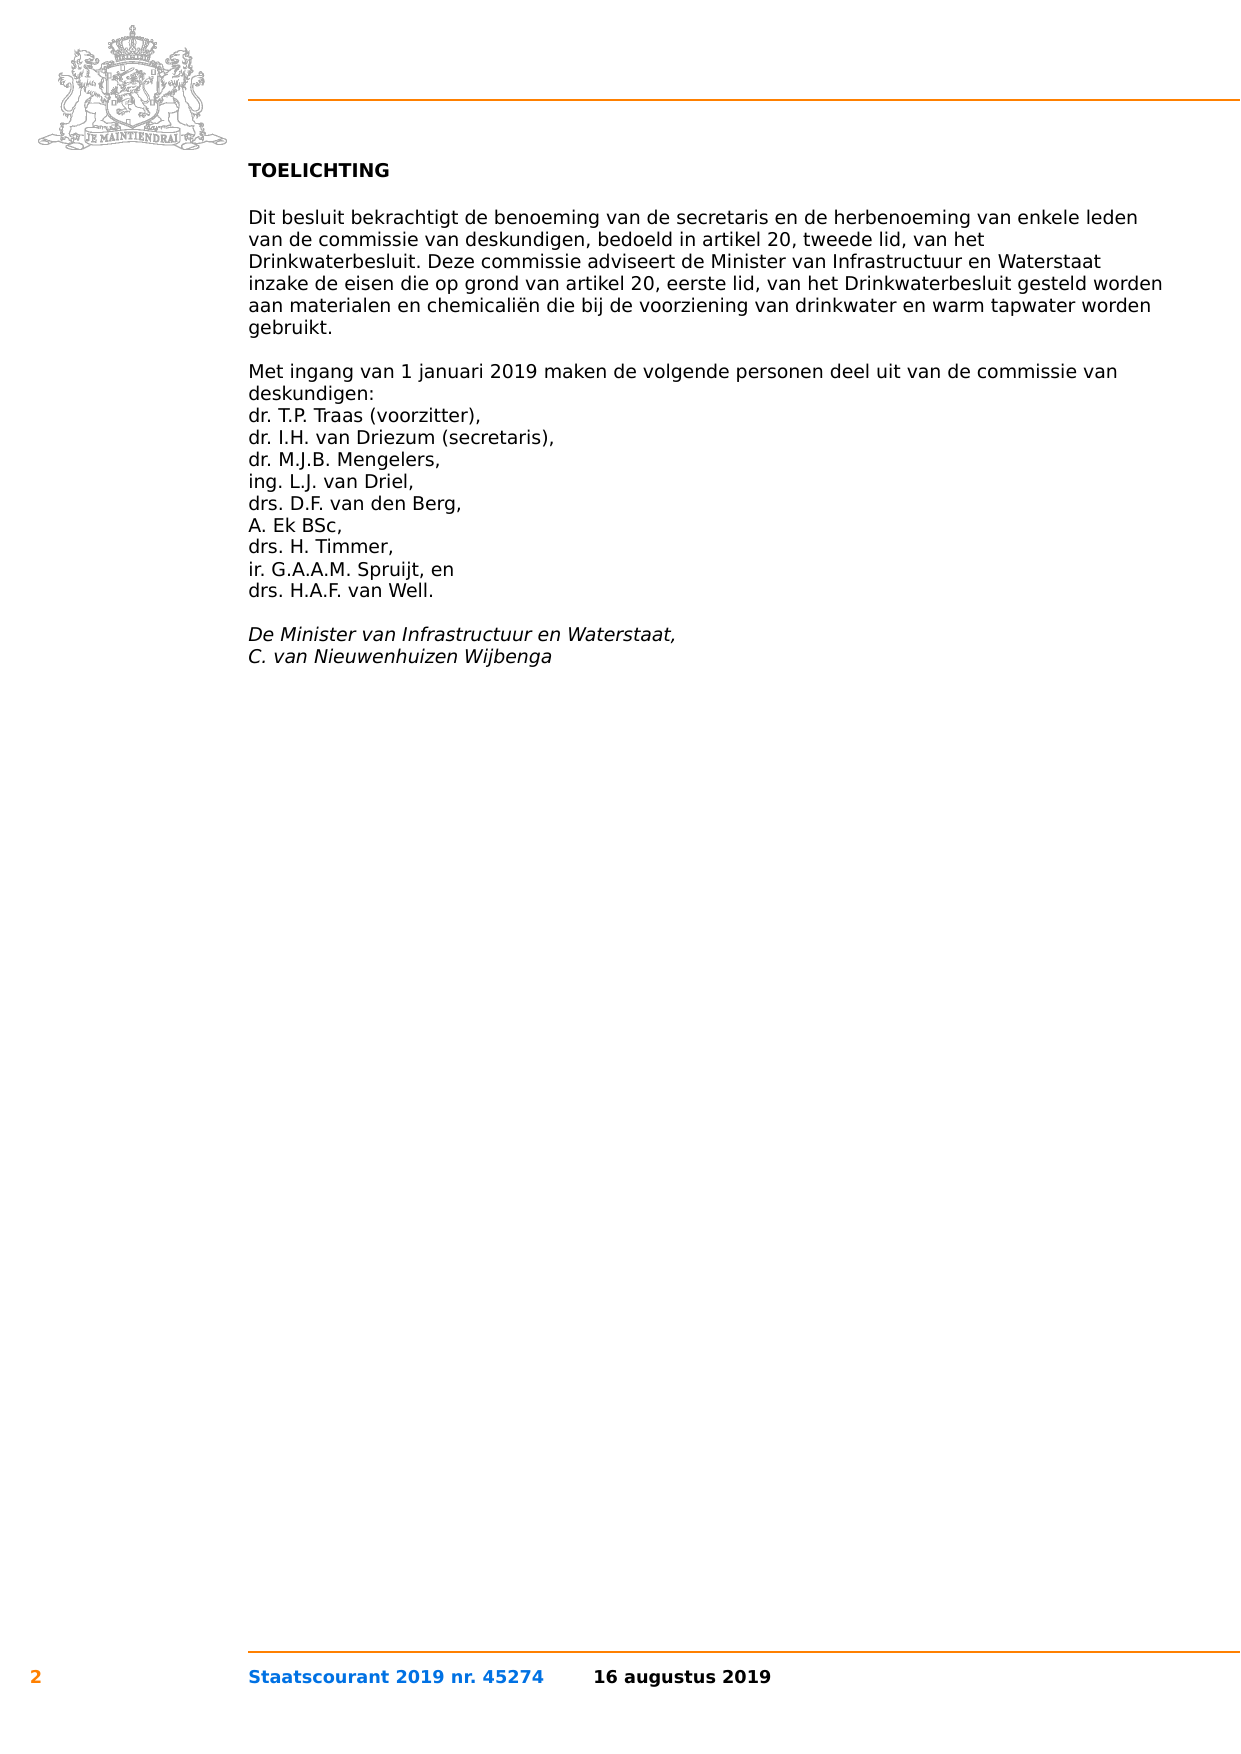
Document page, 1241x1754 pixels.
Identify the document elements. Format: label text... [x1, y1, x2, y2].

text ir. G.A.A.M. Spruijt, en [248, 558, 1163, 580]
text ing. L.J. van Driel, [248, 471, 1163, 492]
text drs. H.A.F. van Well. [248, 580, 1163, 602]
text dr. T.P. Traas (voorzitter), [248, 404, 1163, 427]
picture [38, 25, 227, 150]
subtitle TOELICHTING [248, 160, 1163, 182]
text A. Ek BSc, [248, 514, 1163, 536]
text drs. H. Timmer, [248, 536, 1163, 558]
text drs. D.F. van den Berg, [248, 492, 1163, 514]
text dr. M.J.B. Mengelers, [248, 448, 1163, 471]
text Met ingang van 1 januari 2019 maken de volgende personen deel uit van de commissie van deskundigen: [248, 361, 1163, 404]
text Dit besluit bekrachtigt de benoeming van de secretaris en de herbenoeming van enkele leden van de commissie van deskundigen, bedoeld in artikel 20, tweede lid, van het Drinkwaterbesluit. Deze commissie adviseert de Minister van Infrastructuur en Waterstaat inzake de eisen die op grond van artikel 20, eerste lid, van het Drinkwaterbesluit gesteld worden aan materialen en chemicaliën die bij de voorziening van drinkwater en warm tapwater worden gebruikt. [248, 207, 1163, 339]
text dr. I.H. van Driezum (secretaris), [248, 427, 1163, 448]
text De Minister van Infrastructuur en Waterstaat, C. van Nieuwenhuizen Wijbenga [248, 624, 1163, 668]
